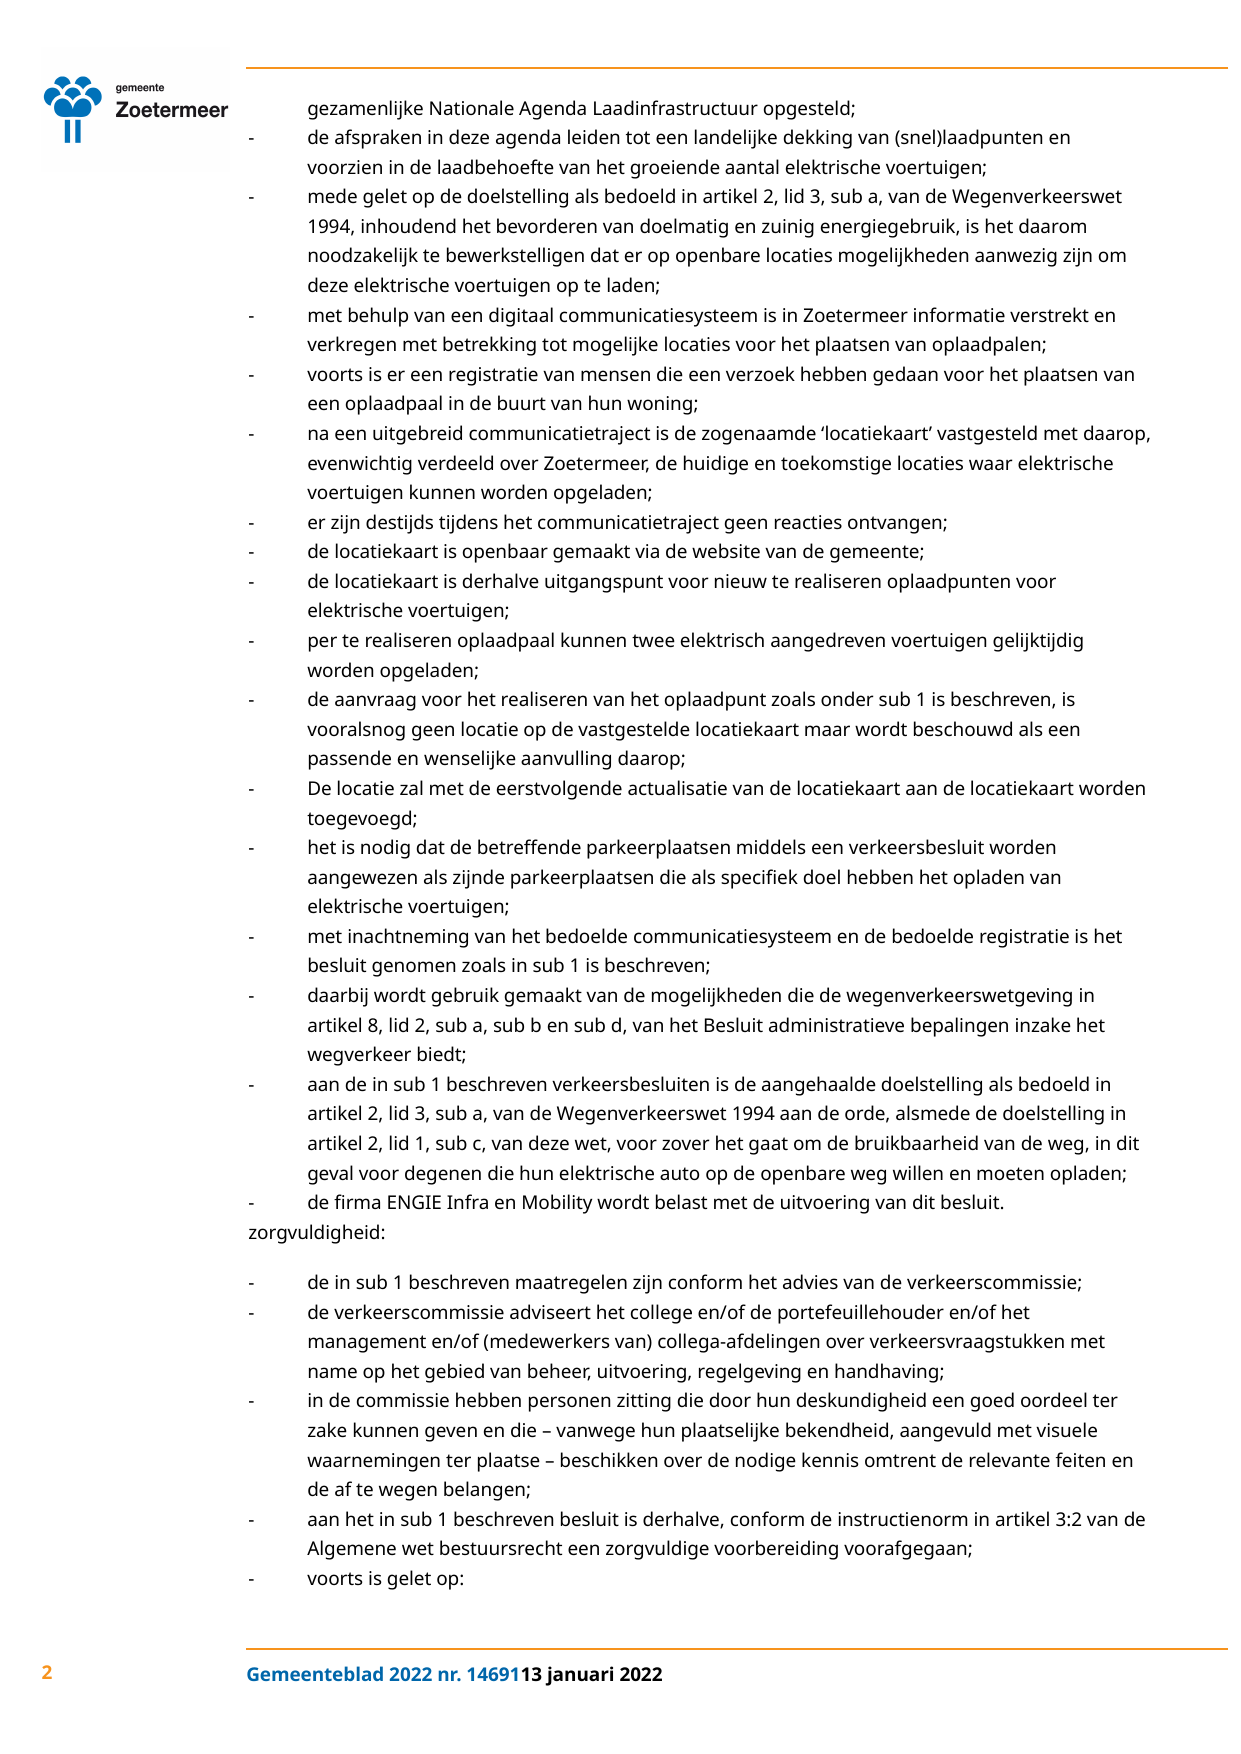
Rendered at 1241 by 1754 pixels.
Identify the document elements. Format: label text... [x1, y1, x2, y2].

list de locatiekaart is derhalve uitgangspunt voor nieuw te realiseren oplaadpunten voor elektrische voertuigen; [248, 568, 1152, 623]
list met inachtneming van het bedoelde communicatiesysteem en de bedoelde registratie is het besluit genomen zoals in sub 1 is beschreven; [248, 923, 1152, 978]
list er zijn destijds tijdens het communicatietraject geen reacties ontvangen; [248, 509, 1152, 535]
list in de commissie hebben personen zitting die door hun deskundigheid een goed oordeel ter zake kunnen geven en die – vanwege hun plaatselijke bekendheid, aangevuld met visuele waarnemingen ter plaatse – beschikken over de nodige kennis omtrent de relevante feiten en de af te wegen belangen; [248, 1388, 1152, 1502]
list aan de in sub 1 beschreven verkeersbesluiten is de aangehaalde doelstelling als bedoeld in artikel 2, lid 3, sub a, van de Wegenverkeerswet 1994 aan de orde, alsmede de doelstelling in artikel 2, lid 1, sub c, van deze wet, voor zover het gaat om de bruikbaarheid van de weg, in dit geval voor degenen die hun elektrische auto op de openbare weg willen en moeten opladen; [248, 1071, 1152, 1186]
list het is nodig dat de betreffende parkeerplaatsen middels een verkeersbesluit worden aangewezen als zijnde parkeerplaatsen die als specifiek doel hebben het opladen van elektrische voertuigen; [248, 834, 1152, 919]
list per te realiseren oplaadpaal kunnen twee elektrisch aangedreven voertuigen gelijktijdig worden opgeladen; [248, 627, 1152, 683]
text zorgvuldigheid: [248, 1219, 1152, 1245]
list aan het in sub 1 beschreven besluit is derhalve, conform de instructienorm in artikel 3:2 van de Algemene wet bestuursrecht een zorgvuldige voorbereiding voorafgegaan; [248, 1506, 1152, 1561]
list de locatiekaart is openbaar gemaakt via de website van de gemeente; [248, 538, 1152, 564]
list mede gelet op de doelstelling als bedoeld in artikel 2, lid 3, sub a, van de Wegenverkeerswet 1994, inhoudend het bevorderen van doelmatig en zuinig energiegebruik, is het daarom noodzakelijk te bewerkstelligen dat er op openbare locaties mogelijkheden aanwezig zijn om deze elektrische voertuigen op te laden; [248, 183, 1152, 298]
list de firma ENGIE Infra en Mobility wordt belast met de uitvoering van dit besluit. [248, 1189, 1152, 1215]
list De locatie zal met de eerstvolgende actualisatie van de locatiekaart aan de locatiekaart worden toegevoegd; [248, 775, 1152, 831]
list voorts is gelet op: [248, 1565, 1152, 1591]
list de aanvraag voor het realiseren van het oplaadpunt zoals onder sub 1 is beschreven, is vooralsnog geen locatie op de vastgestelde locatiekaart maar wordt beschouwd als een passende en wenselijke aanvulling daarop; [248, 686, 1152, 771]
list gezamenlijke Nationale Agenda Laadinfrastructuur opgesteld; [248, 95, 1152, 121]
list voorts is er een registratie van mensen die een verzoek hebben gedaan voor het plaatsen van een oplaadpaal in de buurt van hun woning; [248, 361, 1152, 416]
list de afspraken in deze agenda leiden tot een landelijke dekking van (snel)laadpunten en voorzien in de laadbehoefte van het groeiende aantal elektrische voertuigen; [248, 124, 1152, 180]
list met behulp van een digitaal communicatiesysteem is in Zoetermeer informatie verstrekt en verkregen met betrekking tot mogelijke locaties voor het plaatsen van oplaadpalen; [248, 302, 1152, 357]
list na een uitgebreid communicatietraject is de zogenaamde ‘locatiekaart’ vastgesteld met daarop, evenwichtig verdeeld over Zoetermeer, de huidige en toekomstige locaties waar elektrische voertuigen kunnen worden opgeladen; [248, 420, 1152, 505]
picture [41, 47, 231, 172]
list de verkeerscommissie adviseert het college en/of de portefeuillehouder en/of het management en/of (medewerkers van) collega-afdelingen over verkeersvraagstukken met name op het gebied van beheer, uitvoering, regelgeving en handhaving; [248, 1299, 1152, 1384]
list daarbij wordt gebruik gemaakt van de mogelijkheden die de wegenverkeerswetgeving in artikel 8, lid 2, sub a, sub b en sub d, van het Besluit administratieve bepalingen inzake het wegverkeer biedt; [248, 982, 1152, 1067]
list de in sub 1 beschreven maatregelen zijn conform het advies van de verkeerscommissie; [248, 1269, 1152, 1295]
